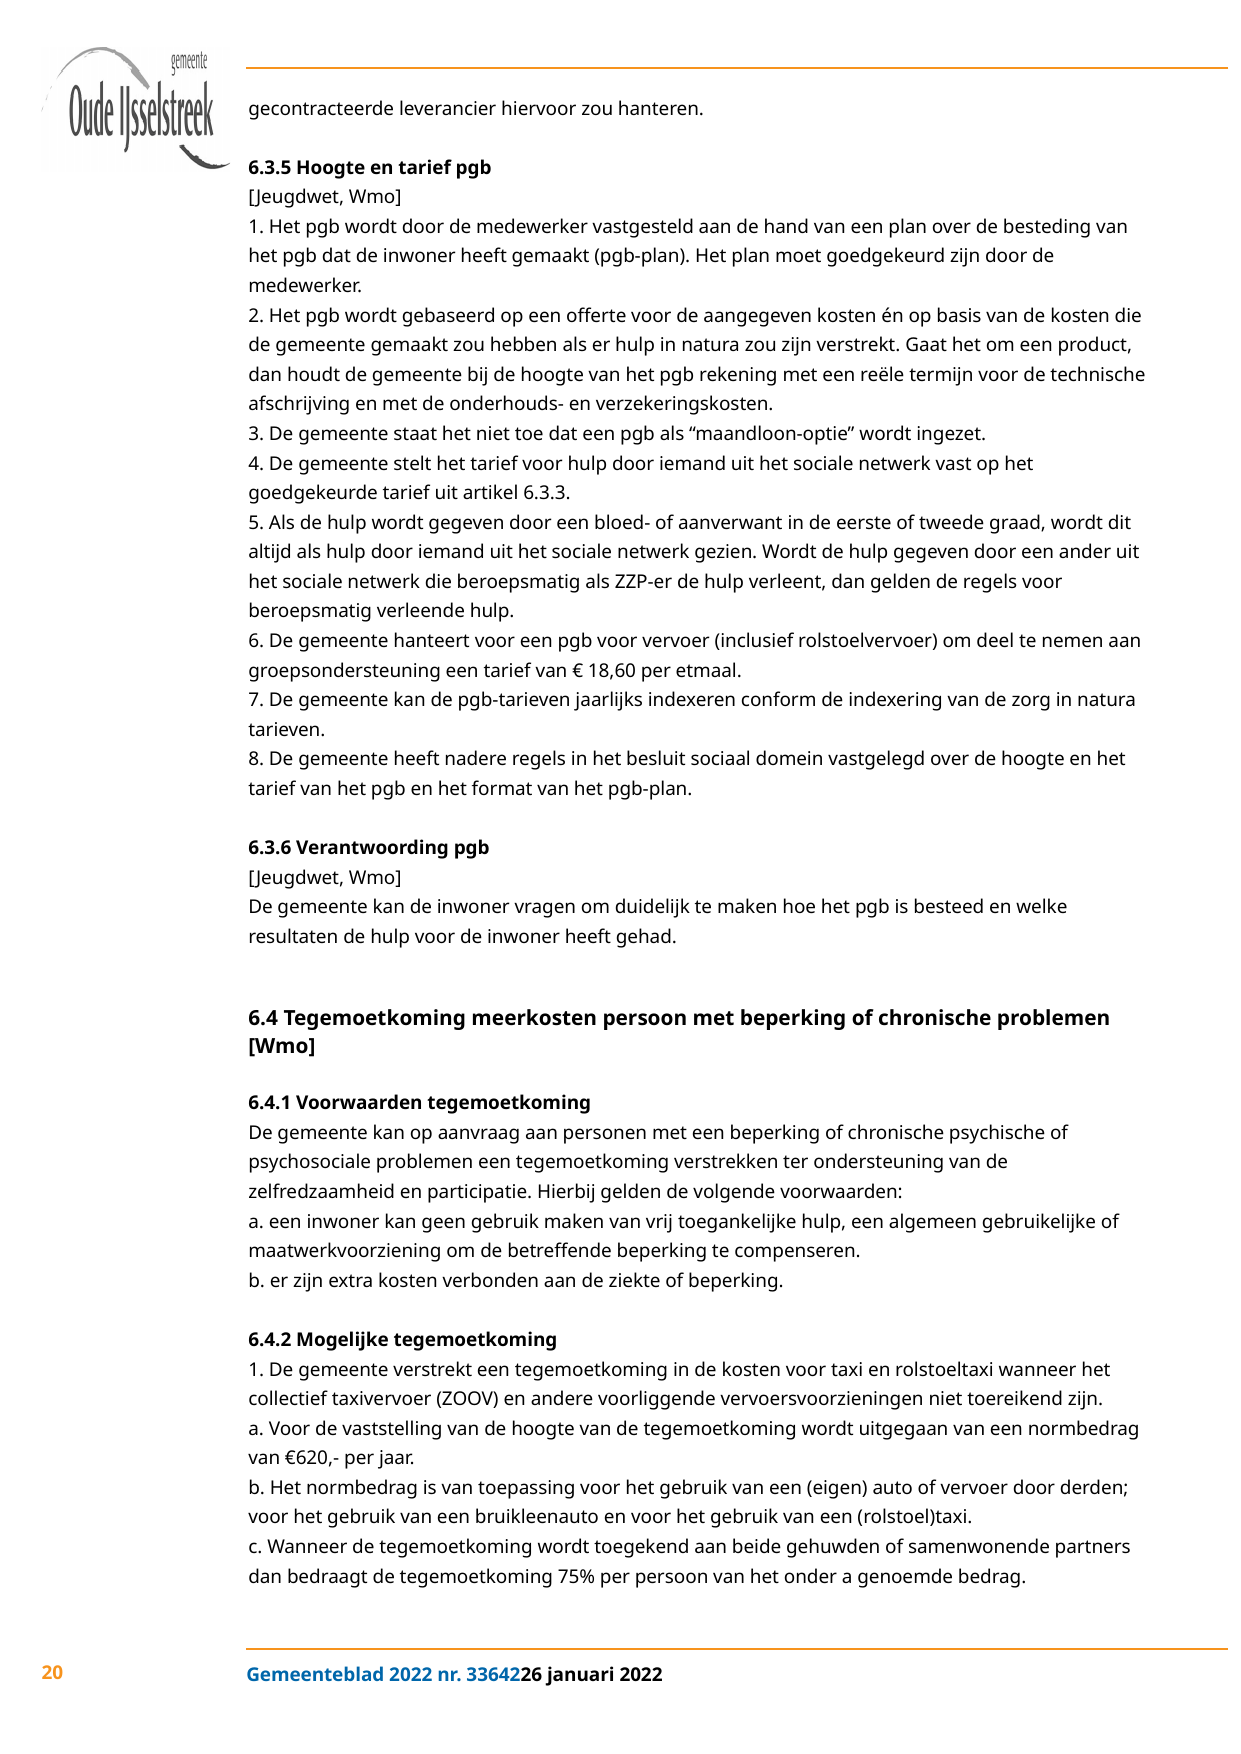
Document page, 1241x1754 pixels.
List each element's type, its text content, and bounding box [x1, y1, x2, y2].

text 3. De gemeente staat het niet toe dat een pgb als “maandloon-optie” wordt ingezet. [248, 420, 1152, 446]
text 6.4.2 Mogelijke tegemoetkoming [248, 1326, 1152, 1352]
text 1. Het pgb wordt door de medewerker vastgesteld aan de hand van een plan over de besteding van het pgb dat de inwoner heeft gemaakt (pgb-plan). Het plan moet goedgekeurd zijn door de medewerker. [248, 213, 1152, 298]
text 6.4.1 Voorwaarden tegemoetkoming [248, 1089, 1152, 1115]
text b. er zijn extra kosten verbonden aan de ziekte of beperking. [248, 1267, 1152, 1293]
text c. Wanneer de tegemoetkoming wordt toegekend aan beide gehuwden of samenwonende partners dan bedraagt de tegemoetkoming 75% per persoon van het onder a genoemde bedrag. [248, 1533, 1152, 1589]
text [Jeugdwet, Wmo] [248, 183, 1152, 209]
text 6.3.6 Verantwoording pgb [248, 834, 1152, 860]
text a. een inwoner kan geen gebruik maken van vrij toegankelijke hulp, een algemeen gebruikelijke of maatwerkvoorziening om de betreffende beperking te compenseren. [248, 1208, 1152, 1263]
text 7. De gemeente kan de pgb-tarieven jaarlijks indexeren conform de indexering van de zorg in natura tarieven. [248, 686, 1152, 742]
text 6. De gemeente hanteert voor een pgb voor vervoer (inclusief rolstoelvervoer) om deel te nemen aan groepsondersteuning een tarief van € 18,60 per etmaal. [248, 627, 1152, 683]
text 1. De gemeente verstrekt een tegemoetkoming in de kosten voor taxi en rolstoeltaxi wanneer het collectief taxivervoer (ZOOV) en andere voorliggende vervoersvoorzieningen niet toereikend zijn. [248, 1356, 1152, 1411]
text 4. De gemeente stelt het tarief voor hulp door iemand uit het sociale netwerk vast op het goedgekeurde tarief uit artikel 6.3.3. [248, 450, 1152, 505]
text b. Het normbedrag is van toepassing voor het gebruik van een (eigen) auto of vervoer door derden; voor het gebruik van een bruikleenauto en voor het gebruik van een (rolstoel)taxi. [248, 1474, 1152, 1529]
text a. Voor de vaststelling van de hoogte van de tegemoetkoming wordt uitgegaan van een normbedrag van €620,- per jaar. [248, 1415, 1152, 1470]
text De gemeente kan op aanvraag aan personen met een beperking of chronische psychische of psychosociale problemen een tegemoetkoming verstrekken ter ondersteuning van de zelfredzaamheid en participatie. Hierbij gelden de volgende voorwaarden: [248, 1119, 1152, 1204]
text 2. Het pgb wordt gebaseerd op een offerte voor de aangegeven kosten én op basis van de kosten die de gemeente gemaakt zou hebben als er hulp in natura zou zijn verstrekt. Gaat het om een product, dan houdt de gemeente bij de hoogte van het pgb rekening met een reële termijn voor de technische afschrijving en met de onderhouds- en verzekeringskosten. [248, 302, 1152, 416]
text gecontracteerde leverancier hiervoor zou hanteren. [248, 95, 1152, 121]
text 5. Als de hulp wordt gegeven door een bloed- of aanverwant in de eerste of tweede graad, wordt dit altijd als hulp door iemand uit het sociale netwerk gezien. Wordt de hulp gegeven door een ander uit het sociale netwerk die beroepsmatig als ZZP-er de hulp verleent, dan gelden de regels voor beroepsmatig verleende hulp. [248, 509, 1152, 623]
text 6.3.5 Hoogte en tarief pgb [248, 154, 1152, 180]
text 6.4 Tegemoetkoming meerkosten persoon met beperking of chronische problemen [Wmo] [248, 1003, 1152, 1060]
text [Jeugdwet, Wmo] [248, 864, 1152, 890]
text De gemeente kan de inwoner vragen om duidelijk te maken hoe het pgb is besteed en welke resultaten de hulp voor de inwoner heeft gehad. [248, 893, 1152, 949]
picture [41, 47, 231, 172]
text 8. De gemeente heeft nadere regels in het besluit sociaal domein vastgelegd over de hoogte en het tarief van het pgb en het format van het pgb-plan. [248, 746, 1152, 801]
